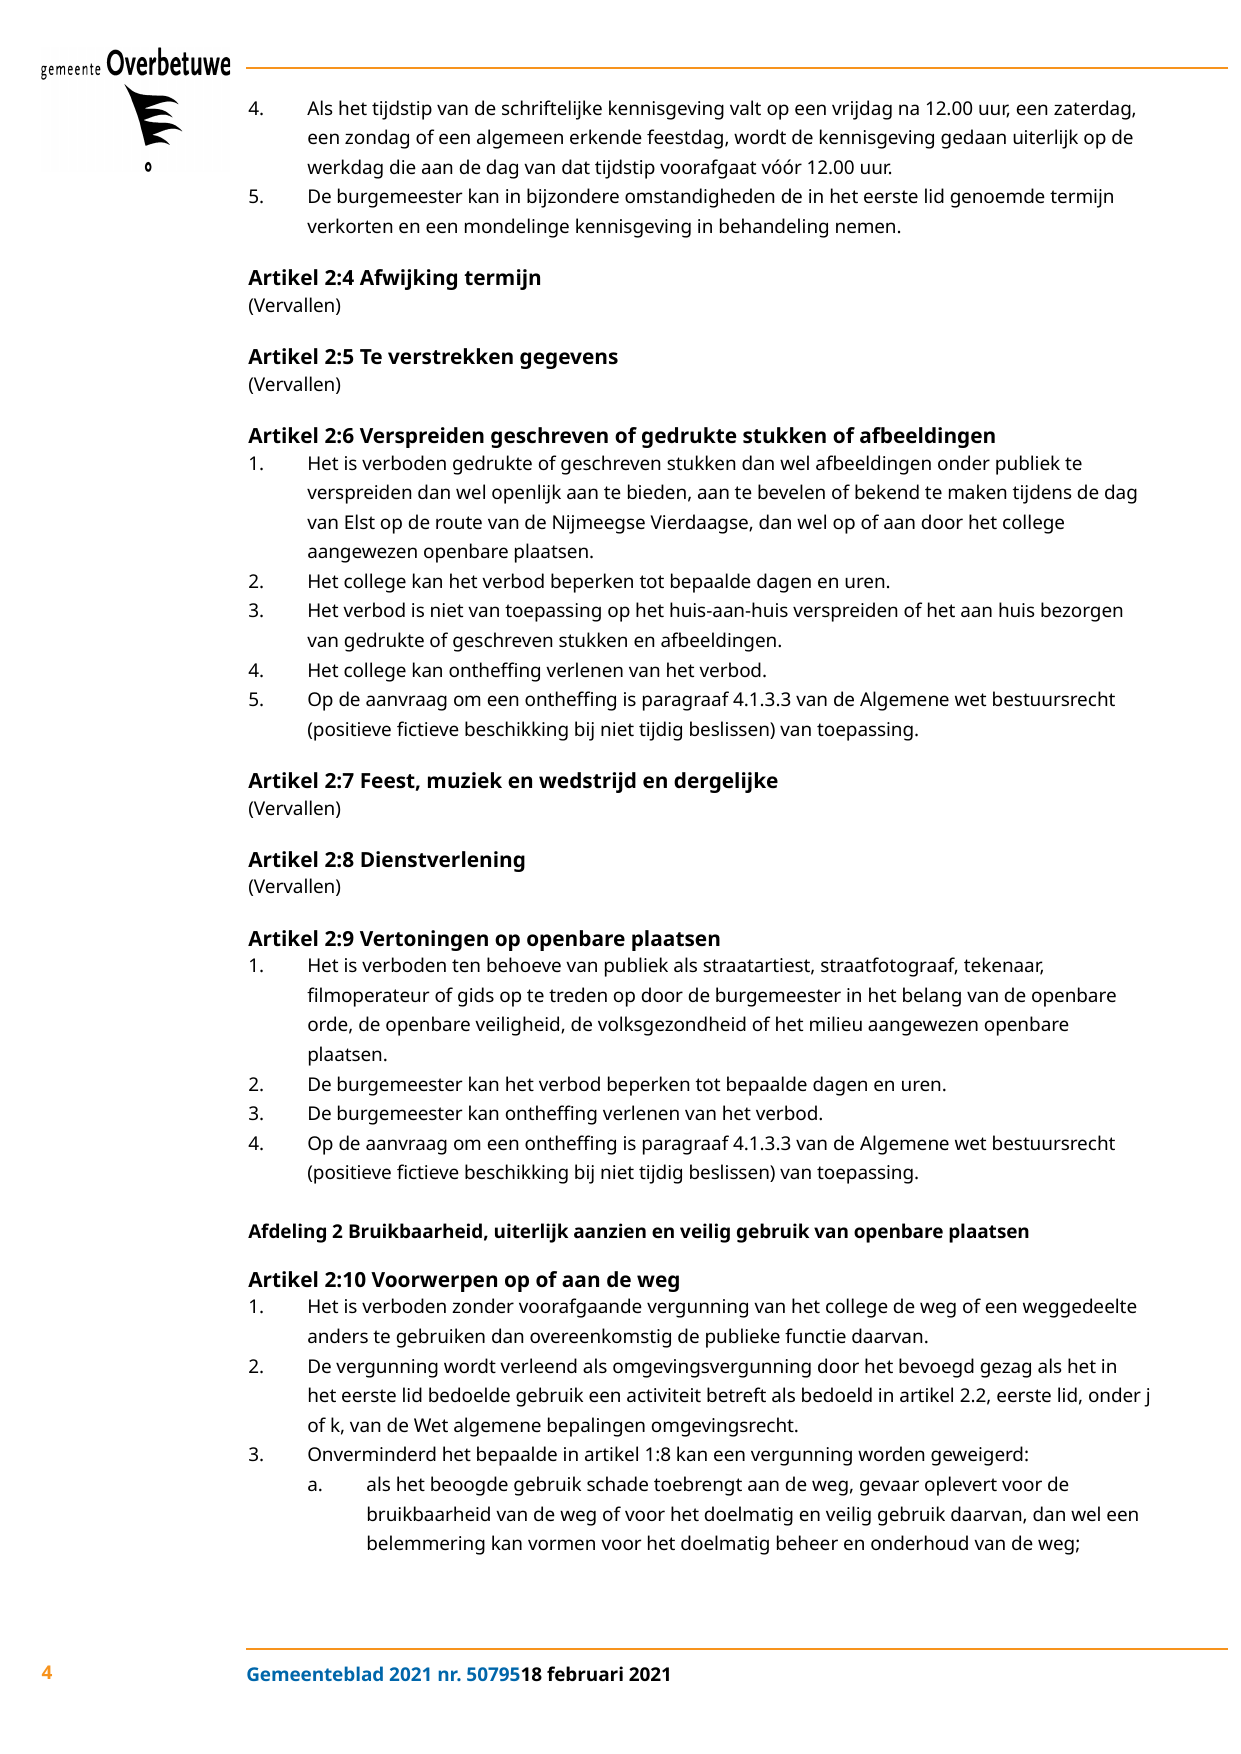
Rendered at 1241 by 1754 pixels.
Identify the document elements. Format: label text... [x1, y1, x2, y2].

text (Vervallen) [248, 292, 1152, 318]
list Het college kan het verbod beperken tot bepaalde dagen en uren. [248, 568, 1152, 594]
text Artikel 2:8 Dienstverlening [248, 845, 1152, 874]
list De vergunning wordt verleend als omgevingsvergunning door het bevoegd gezag als het in het eerste lid bedoelde gebruik een activiteit betreft als bedoeld in artikel 2.2, eerste lid, onder j of k, van de Wet algemene bepalingen omgevingsrecht. [248, 1353, 1152, 1438]
list als het beoogde gebruik schade toebrengt aan de weg, gevaar oplevert voor de bruikbaarheid van de weg of voor het doelmatig en veilig gebruik daarvan, dan wel een belemmering kan vormen voor het doelmatig beheer en onderhoud van de weg; [307, 1471, 1152, 1556]
list Het verbod is niet van toepassing op het huis-aan-huis verspreiden of het aan huis bezorgen van gedrukte of geschreven stukken en afbeeldingen. [248, 598, 1152, 653]
list Op de aanvraag om een ontheffing is paragraaf 4.1.3.3 van de Algemene wet bestuursrecht (positieve fictieve beschikking bij niet tijdig beslissen) van toepassing. [248, 1130, 1152, 1185]
list Onverminderd het bepaalde in artikel 1:8 kan een vergunning worden geweigerd: [248, 1442, 1152, 1467]
list Het college kan ontheffing verlenen van het verbod. [248, 657, 1152, 682]
list Op de aanvraag om een ontheffing is paragraaf 4.1.3.3 van de Algemene wet bestuursrecht (positieve fictieve beschikking bij niet tijdig beslissen) van toepassing. [248, 686, 1152, 742]
text Artikel 2:5 Te verstrekken gegevens [248, 342, 1152, 371]
list De burgemeester kan het verbod beperken tot bepaalde dagen en uren. [248, 1071, 1152, 1097]
text (Vervallen) [248, 371, 1152, 397]
text (Vervallen) [248, 874, 1152, 899]
list De burgemeester kan ontheffing verlenen van het verbod. [248, 1100, 1152, 1126]
text Afdeling 2 Bruikbaarheid, uiterlijk aanzien en veilig gebruik van openbare plaatsen [248, 1219, 1152, 1244]
text Artikel 2:6 Verspreiden geschreven of gedrukte stukken of afbeeldingen [248, 421, 1152, 450]
text Artikel 2:7 Feest, muziek en wedstrijd en dergelijke [248, 766, 1152, 795]
list Het is verboden gedrukte of geschreven stukken dan wel afbeeldingen onder publiek te verspreiden dan wel openlijk aan te bieden, aan te bevelen of bekend te maken tijdens de dag van Elst op de route van de Nijmeegse Vierdaagse, dan wel op of aan door het college aangewezen openbare plaatsen. [248, 450, 1152, 564]
list Als het tijdstip van de schriftelijke kennisgeving valt op een vrijdag na 12.00 uur, een zaterdag, een zondag of een algemeen erkende feestdag, wordt de kennisgeving gedaan uiterlijk op de werkdag die aan de dag van dat tijdstip voorafgaat vóór 12.00 uur. [248, 95, 1152, 180]
text (Vervallen) [248, 795, 1152, 821]
list Het is verboden zonder voorafgaande vergunning van het college de weg of een weggedeelte anders te gebruiken dan overeenkomstig de publieke functie daarvan. [248, 1294, 1152, 1349]
picture [41, 47, 231, 172]
text Artikel 2:10 Voorwerpen op of aan de weg [248, 1265, 1152, 1294]
list De burgemeester kan in bijzondere omstandigheden de in het eerste lid genoemde termijn verkorten en een mondelinge kennisgeving in behandeling nemen. [248, 183, 1152, 239]
text Artikel 2:4 Afwijking termijn [248, 263, 1152, 292]
list Het is verboden ten behoeve van publiek als straatartiest, straatfotograaf, tekenaar, filmoperateur of gids op te treden op door de burgemeester in het belang van de openbare orde, de openbare veiligheid, de volksgezondheid of het milieu aangewezen openbare plaatsen. [248, 952, 1152, 1067]
text Artikel 2:9 Vertoningen op openbare plaatsen [248, 924, 1152, 952]
